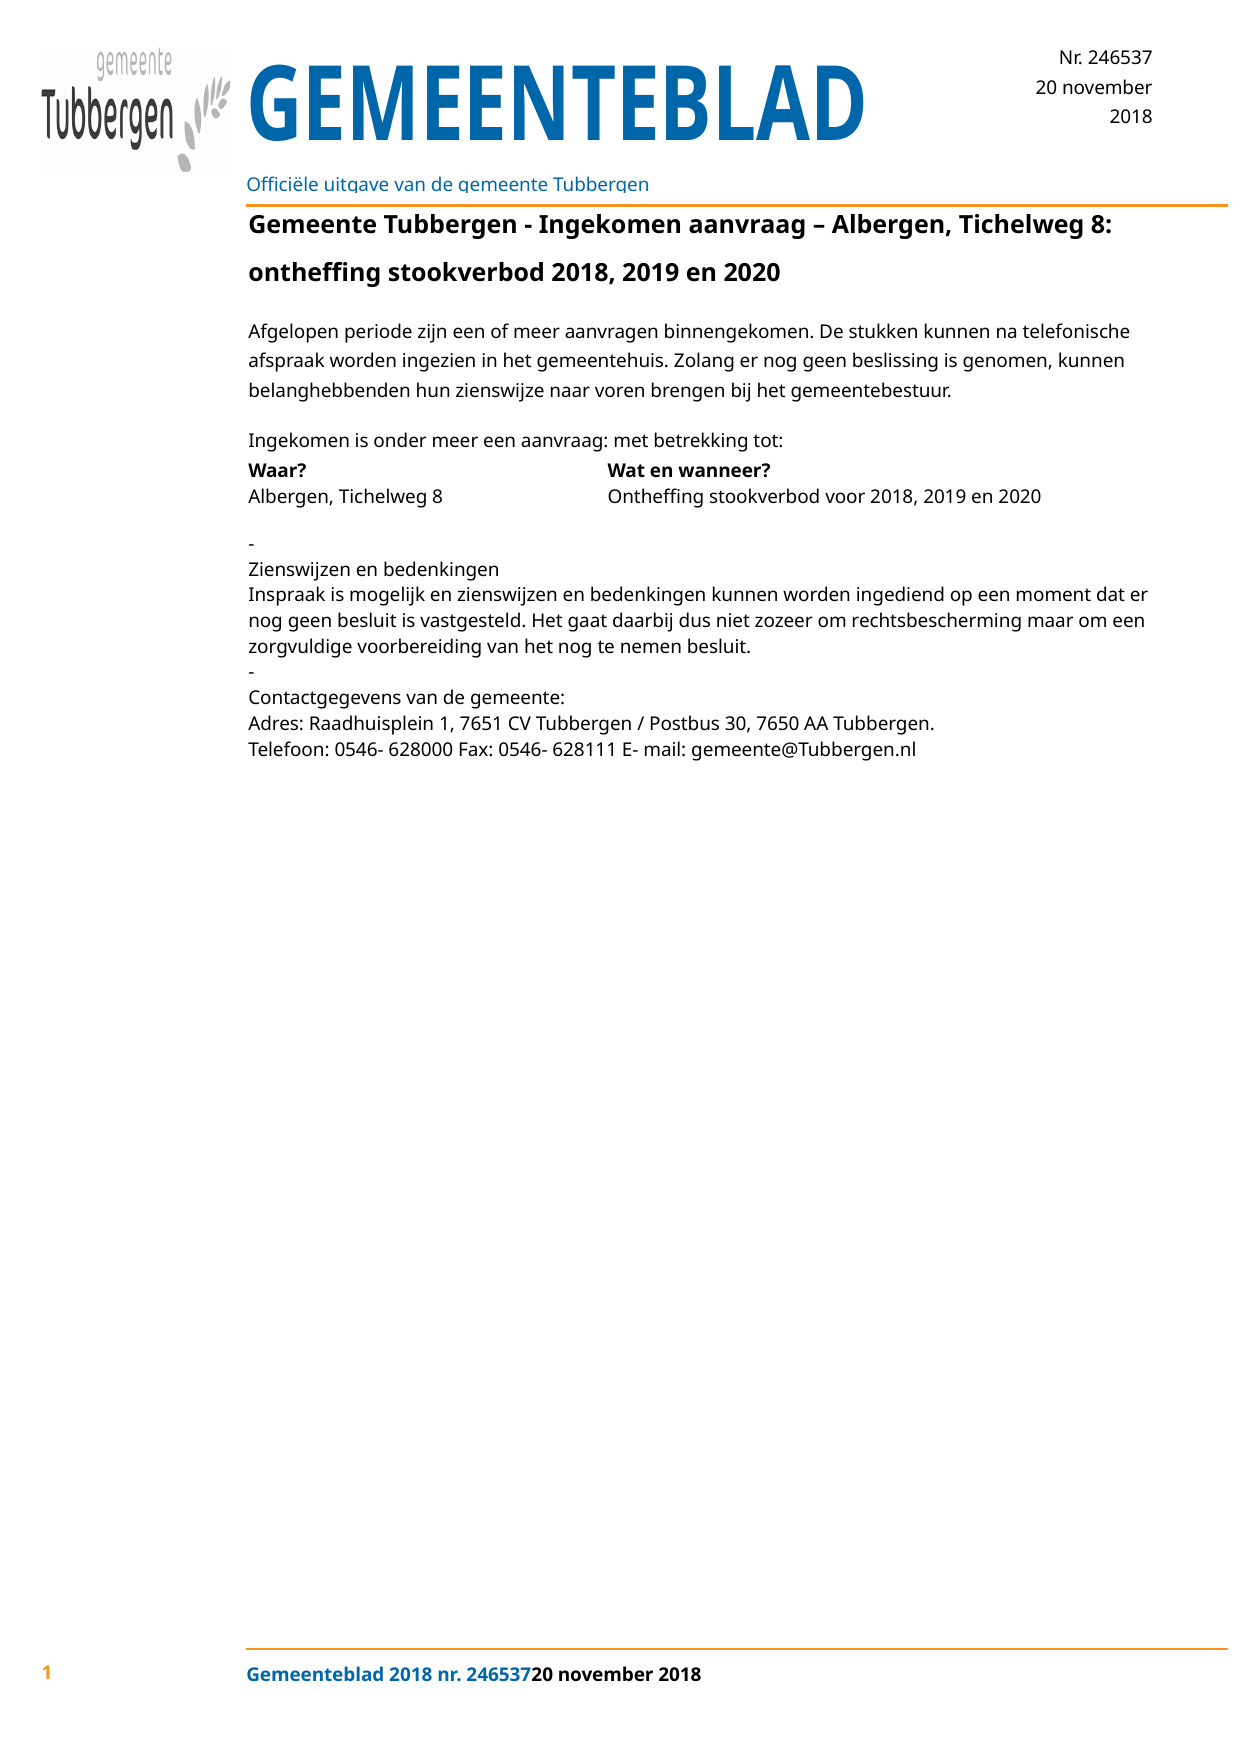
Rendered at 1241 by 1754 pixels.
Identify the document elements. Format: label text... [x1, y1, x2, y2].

table_cell Albergen, Tichelweg 8 [248, 483, 607, 509]
text - [248, 659, 1152, 684]
text Contactgegevens van de gemeente: [248, 684, 1152, 710]
text Ingekomen is onder meer een aanvraag: met betrekking tot: [248, 427, 1152, 453]
text Telefoon: 0546- 628000 Fax: 0546- 628111 E- mail: gemeente@Tubbergen.nl [248, 736, 1152, 762]
table_header Wat en wanneer? [608, 457, 1152, 483]
text - [248, 530, 1152, 556]
text Afgelopen periode zijn een of meer aanvragen binnengekomen. De stukken kunnen na telefonische afspraak worden ingezien in het gemeentehuis. Zolang er nog geen beslissing is genomen, kunnen belanghebbenden hun zienswijze naar voren brengen bij het gemeentebestuur. [248, 318, 1152, 403]
picture [41, 47, 231, 172]
text Inspraak is mogelijk en zienswijzen en bedenkingen kunnen worden ingediend op een moment dat er nog geen besluit is vastgesteld. Het gaat daarbij dus niet zozeer om rechtsbescherming maar om een zorgvuldige voorbereiding van het nog te nemen besluit. [248, 582, 1152, 659]
text Zienswijzen en bedenkingen [248, 556, 1152, 582]
text Gemeente Tubbergen - Ingekomen aanvraag – Albergen, Tichelweg 8: ontheffing stookverbod 2018, 2019 en 2020 [248, 207, 1152, 288]
table_header Waar? [248, 457, 607, 483]
text Adres: Raadhuisplein 1, 7651 CV Tubbergen / Postbus 30, 7650 AA Tubbergen. [248, 710, 1152, 736]
table_cell Ontheffing stookverbod voor 2018, 2019 en 2020 [608, 483, 1152, 509]
